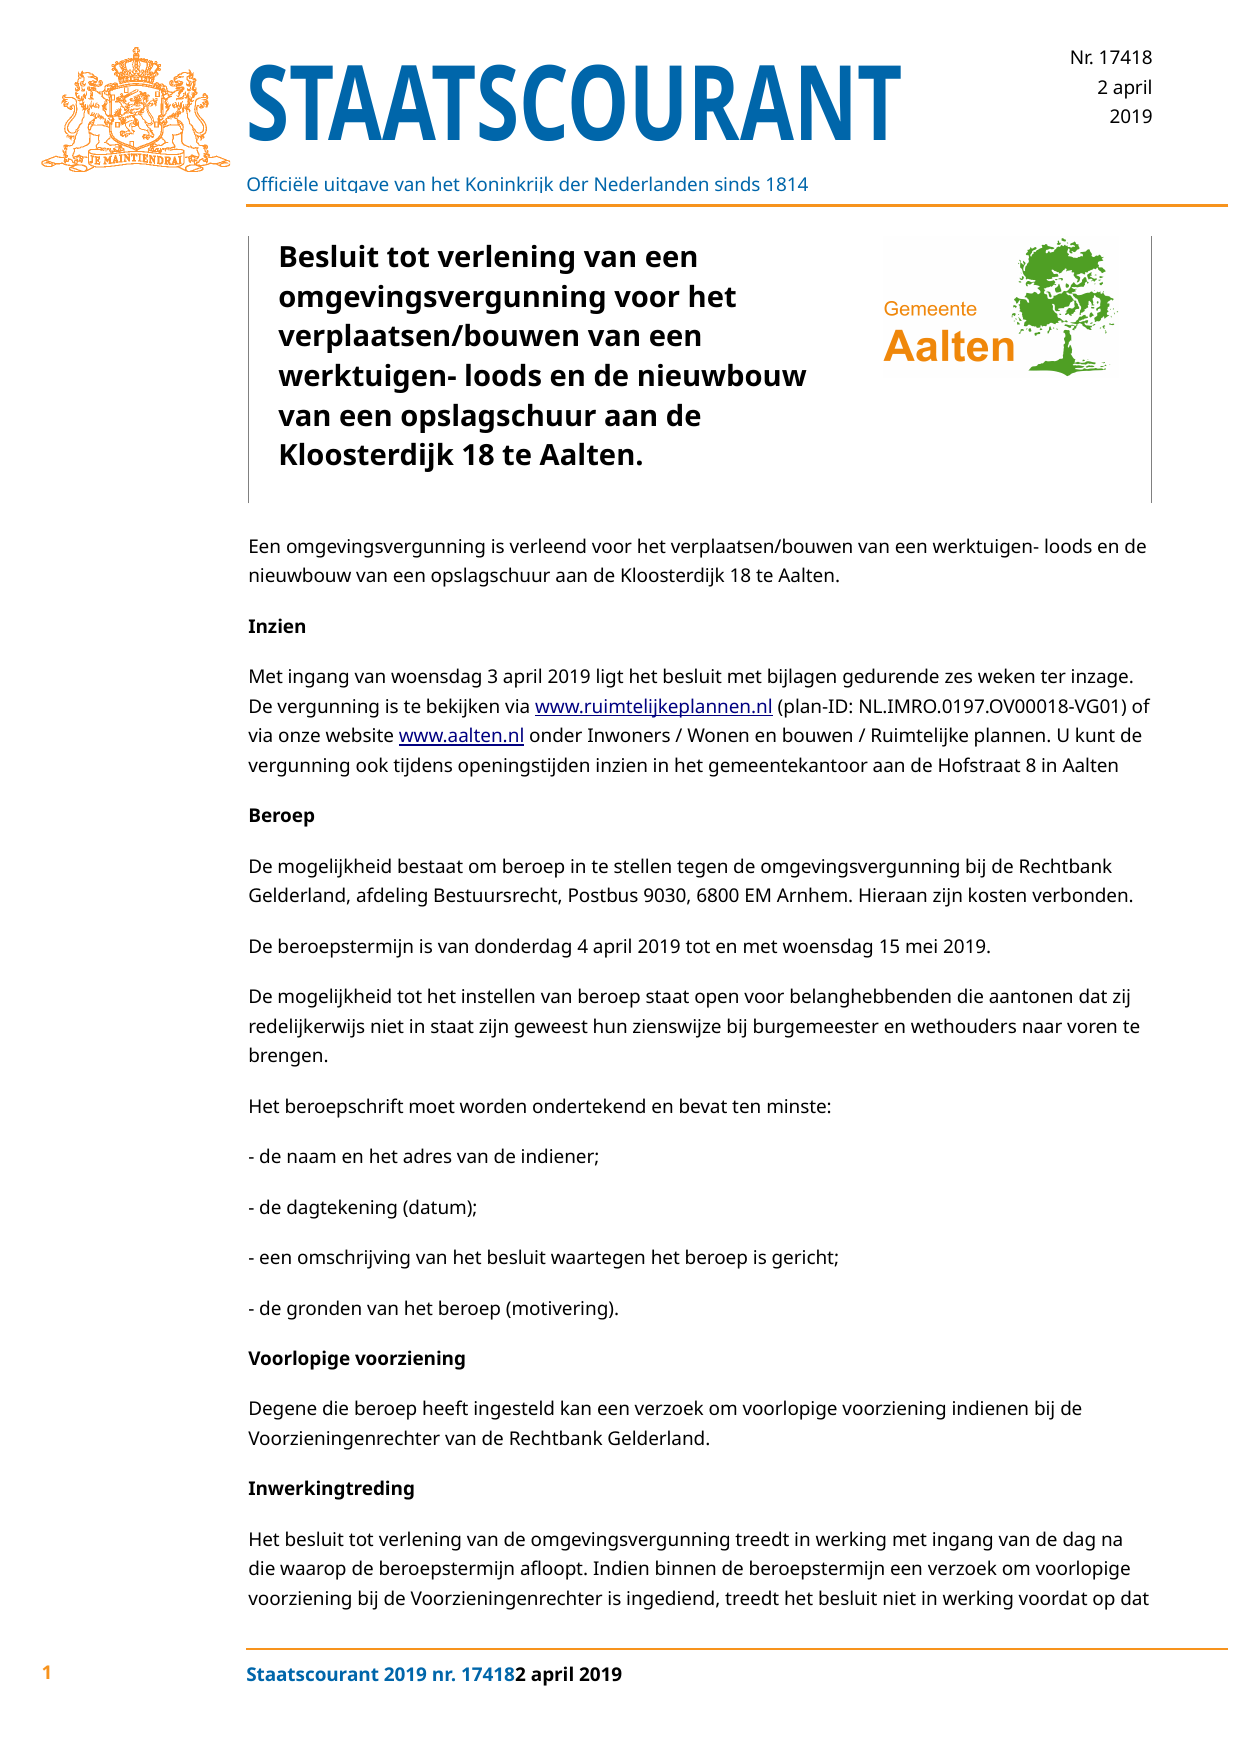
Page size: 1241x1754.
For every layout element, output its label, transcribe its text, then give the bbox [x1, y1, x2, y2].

text - een omschrijving van het besluit waartegen het beroep is gericht; [248, 1244, 1152, 1270]
text Een omgevingsvergunning is verleend voor het verplaatsen/bouwen van een werktuigen- loods en de nieuwbouw van een opslagschuur aan de Kloosterdijk 18 te Aalten. [248, 533, 1152, 588]
text Inzien [248, 613, 1152, 639]
picture [41, 47, 231, 172]
table_header Besluit tot verlening van een omgevingsvergunning voor het verplaatsen/bouwen van een werktuigen- loods en de nieuwbouw van een opslagschuur aan de Kloosterdijk 18 te Aalten. [249, 236, 850, 503]
text Degene die beroep heeft ingesteld kan een verzoek om voorlopige voorziening indienen bij de Voorzieningenrechter van de Rechtbank Gelderland. [248, 1396, 1152, 1451]
text De beroepstermijn is van donderdag 4 april 2019 tot en met woensdag 15 mei 2019. [248, 933, 1152, 959]
text Beroep [248, 803, 1152, 828]
text Voorlopige voorziening [248, 1345, 1152, 1371]
text De mogelijkheid bestaat om beroep in te stellen tegen de omgevingsvergunning bij de Rechtbank Gelderland, afdeling Bestuursrecht, Postbus 9030, 6800 EM Arnhem. Hieraan zijn kosten verbonden. [248, 853, 1152, 908]
text Met ingang van woensdag 3 april 2019 ligt het besluit met bijlagen gedurende zes weken ter inzage. De vergunning is te bekijken via www.ruimtelijkeplannen.nl (plan-ID: NL.IMRO.0197.OV00018-VG01) of via onze website www.aalten.nl onder Inwoners / Wonen en bouwen / Ruimtelijke plannen. U kunt de vergunning ook tijdens openingstijden inzien in het gemeentekantoor aan de Hofstraat 8 in Aalten [248, 663, 1152, 778]
table_header [850, 236, 1151, 503]
text Het besluit tot verlening van de omgevingsvergunning treedt in werking met ingang van de dag na die waarop de beroepstermijn afloopt. Indien binnen de beroepstermijn een verzoek om voorlopige voorziening bij de Voorzieningenrechter is ingediend, treedt het besluit niet in werking voordat op dat [248, 1526, 1152, 1611]
text - de dagtekening (datum); [248, 1194, 1152, 1219]
text Inwerkingtreding [248, 1476, 1152, 1501]
picture [882, 236, 1119, 378]
text - de gronden van het beroep (motivering). [248, 1295, 1152, 1320]
text Het beroepschrift moet worden ondertekend en bevat ten minste: [248, 1093, 1152, 1119]
text De mogelijkheid tot het instellen van beroep staat open voor belanghebbenden die aantonen dat zij redelijkerwijs niet in staat zijn geweest hun zienswijze bij burgemeester en wethouders naar voren te brengen. [248, 983, 1152, 1068]
text - de naam en het adres van de indiener; [248, 1143, 1152, 1169]
